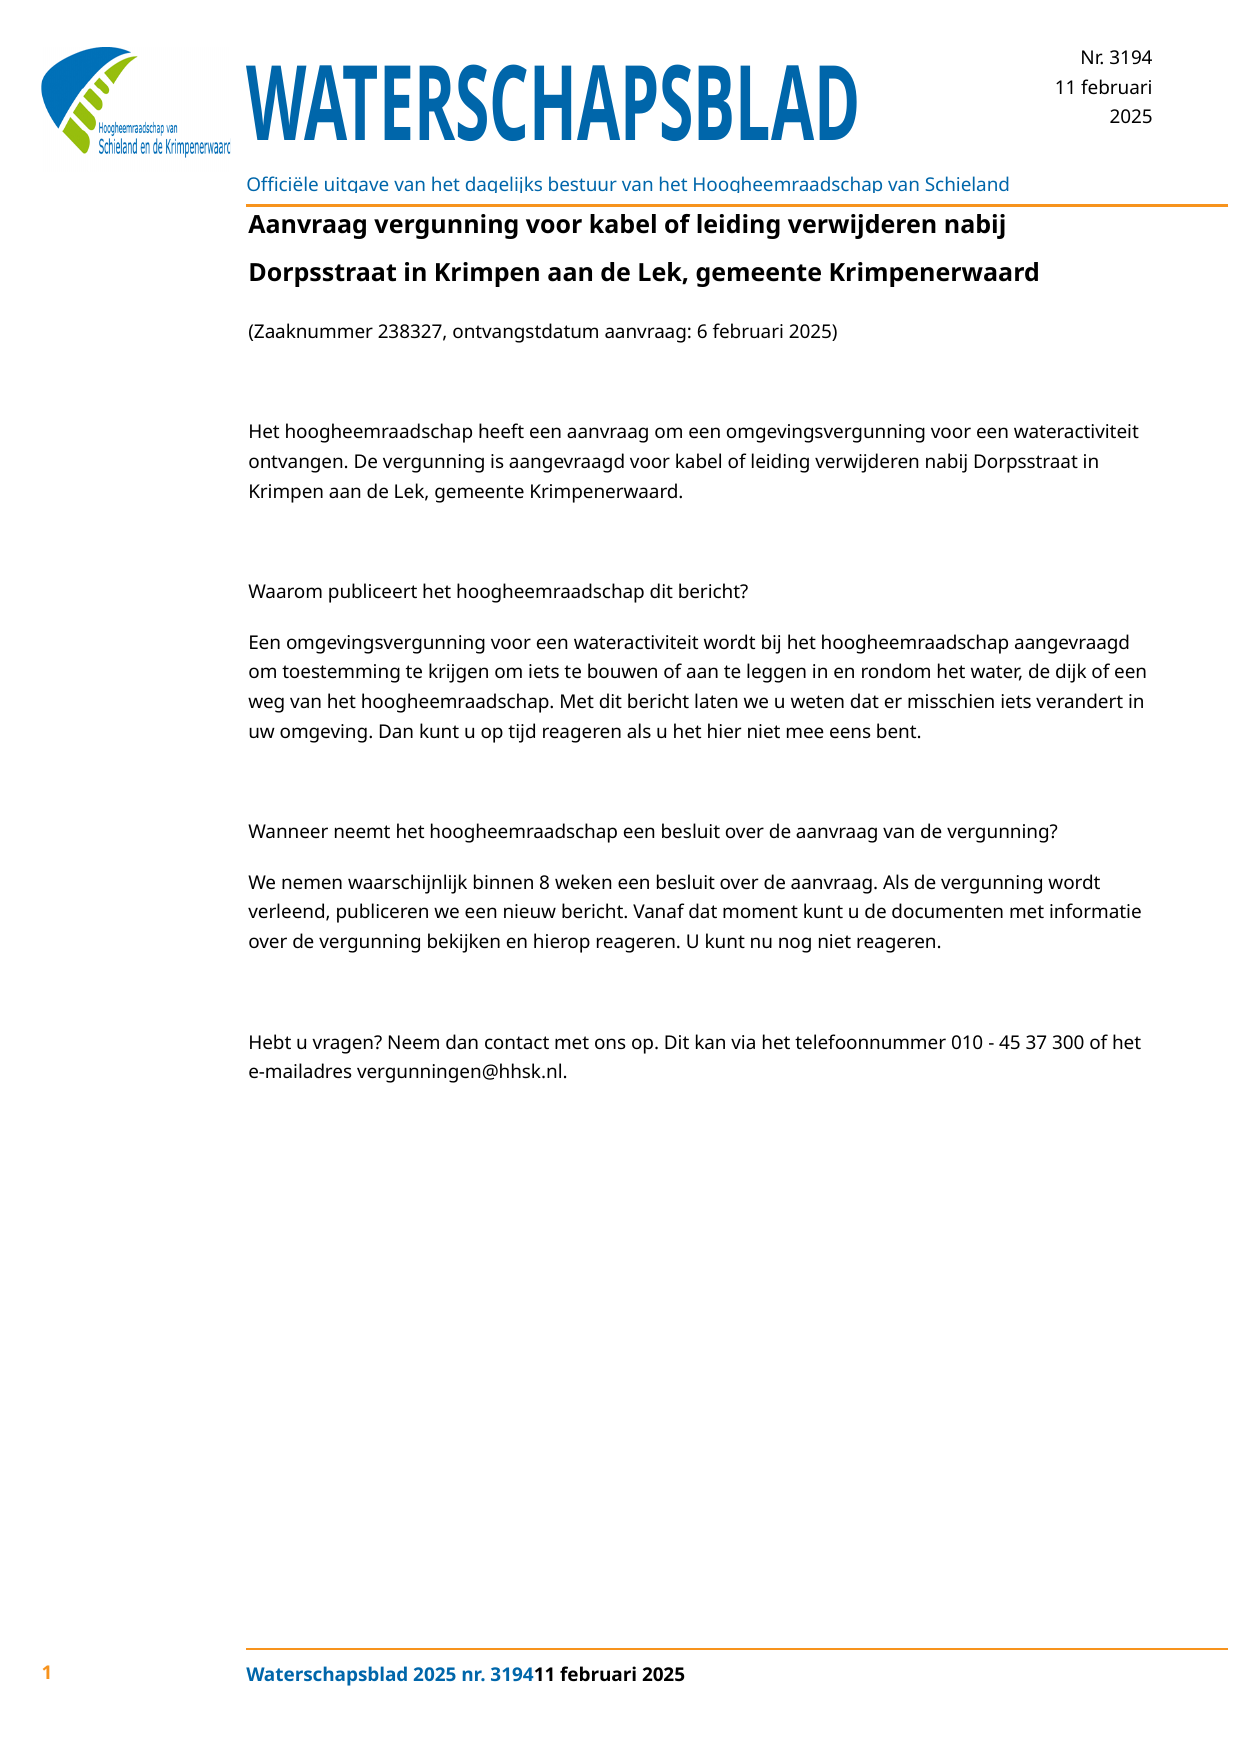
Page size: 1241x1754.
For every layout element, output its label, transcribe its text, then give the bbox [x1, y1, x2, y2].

text Wanneer neemt het hoogheemraadschap een besluit over de aanvraag van de vergunning? [248, 819, 1152, 844]
text Het hoogheemraadschap heeft een aanvraag om een omgevingsvergunning voor een wateractiviteit ontvangen. De vergunning is aangevraagd voor kabel of leiding verwijderen nabij Dorpsstraat in Krimpen aan de Lek, gemeente Krimpenerwaard. [248, 419, 1152, 504]
text Aanvraag vergunning voor kabel of leiding verwijderen nabij Dorpsstraat in Krimpen aan de Lek, gemeente Krimpenerwaard [248, 207, 1152, 288]
text (Zaaknummer 238327, ontvangstdatum aanvraag: 6 februari 2025) [248, 318, 1152, 344]
text Een omgevingsvergunning voor een wateractiviteit wordt bij het hoogheemraadschap aangevraagd om toestemming te krijgen om iets te bouwen of aan te leggen in en rondom het water, de dijk of een weg van het hoogheemraadschap. Met dit bericht laten we u weten dat er misschien iets verandert in uw omgeving. Dan kunt u op tijd reageren als u het hier niet mee eens bent. [248, 629, 1152, 744]
text Waarom publiceert het hoogheemraadschap dit bericht? [248, 579, 1152, 604]
text We nemen waarschijnlijk binnen 8 weken een besluit over de aanvraag. Als de vergunning wordt verleend, publiceren we een nieuw bericht. Vanaf dat moment kunt u de documenten met informatie over de vergunning bekijken en hierop reageren. U kunt nu nog niet reageren. [248, 869, 1152, 954]
text Hebt u vragen? Neem dan contact met ons op. Dit kan via het telefoonnummer 010 - 45 37 300 of het e-mailadres vergunningen@hhsk.nl. [248, 1029, 1152, 1084]
picture [41, 47, 231, 172]
